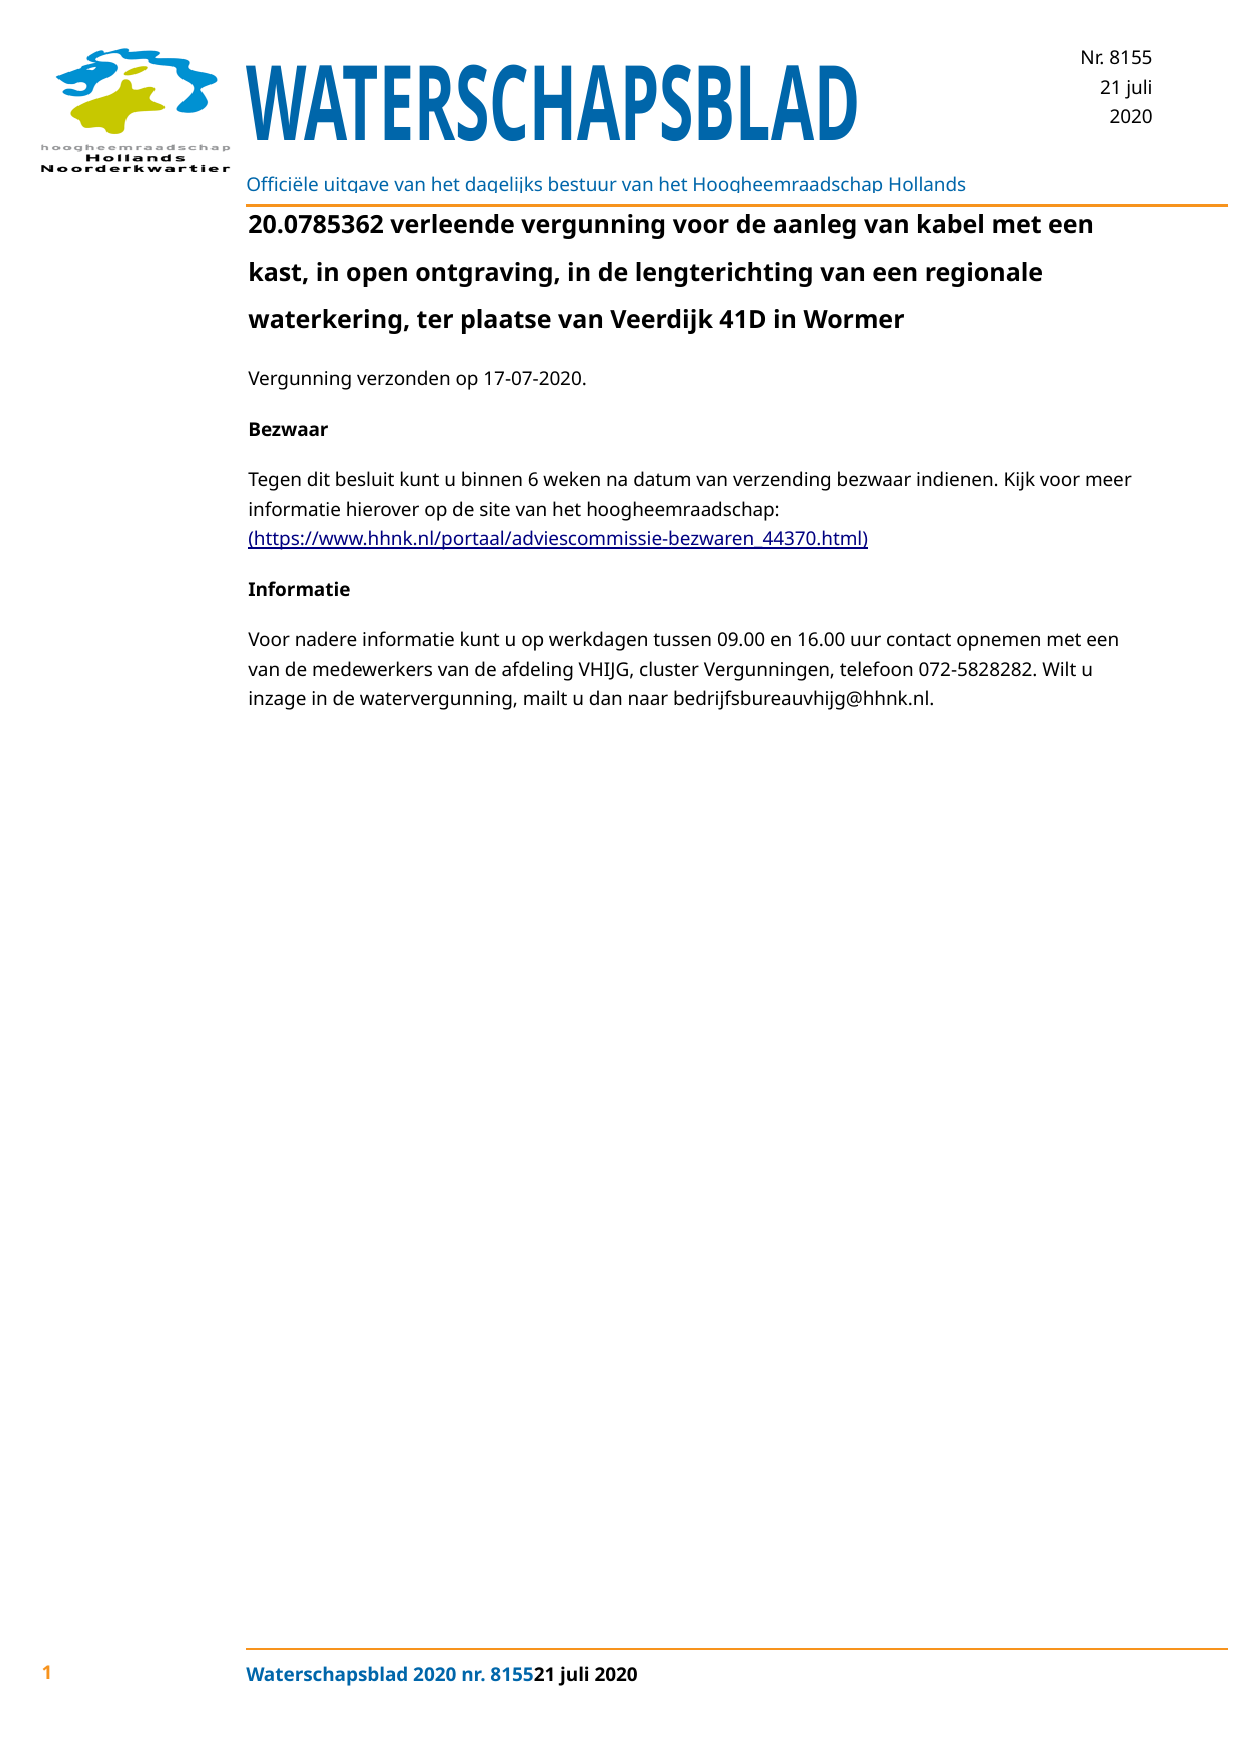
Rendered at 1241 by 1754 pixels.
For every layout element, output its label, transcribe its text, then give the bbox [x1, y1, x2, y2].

text Voor nadere informatie kunt u op werkdagen tussen 09.00 en 16.00 uur contact opnemen met een van de medewerkers van de afdeling VHIJG, cluster Vergunningen, telefoon 072-5828282. Wilt u inzage in de watervergunning, mailt u dan naar bedrijfsbureauvhijg@hhnk.nl. [248, 626, 1152, 711]
text Tegen dit besluit kunt u binnen 6 weken na datum van verzending bezwaar indienen. Kijk voor meer informatie hierover op de site van het hoogheemraadschap: (https://www.hhnk.nl/portaal/adviescommissie-bezwaren_44370.html) [248, 466, 1152, 551]
text Informatie [248, 576, 1152, 602]
picture [41, 47, 231, 172]
text 20.0785362 verleende vergunning voor de aanleg van kabel met een kast, in open ontgraving, in de lengterichting van een regionale waterkering, ter plaatse van Veerdijk 41D in Wormer [248, 207, 1152, 336]
text Bezwaar [248, 416, 1152, 442]
text Vergunning verzonden op 17-07-2020. [248, 366, 1152, 391]
